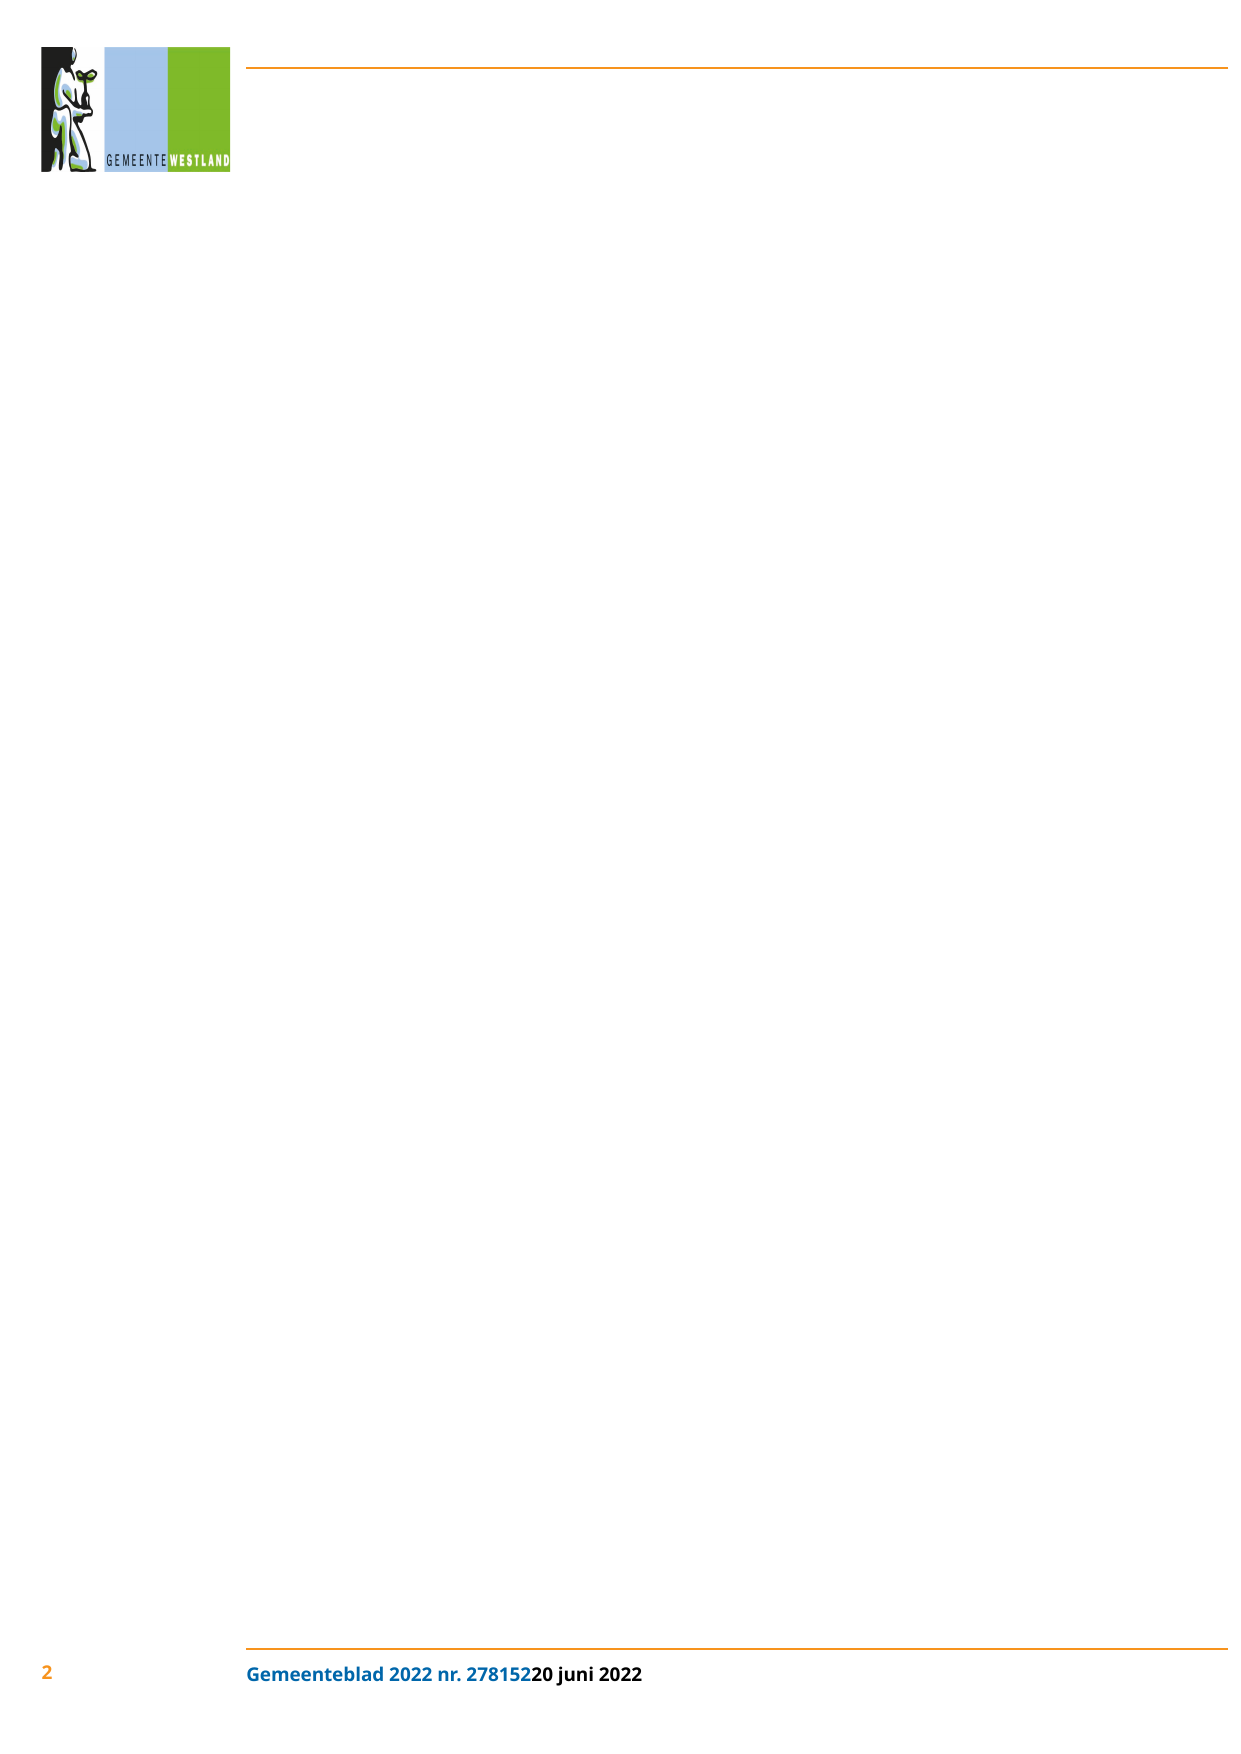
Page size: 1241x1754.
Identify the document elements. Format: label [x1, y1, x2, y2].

picture [41, 47, 231, 172]
